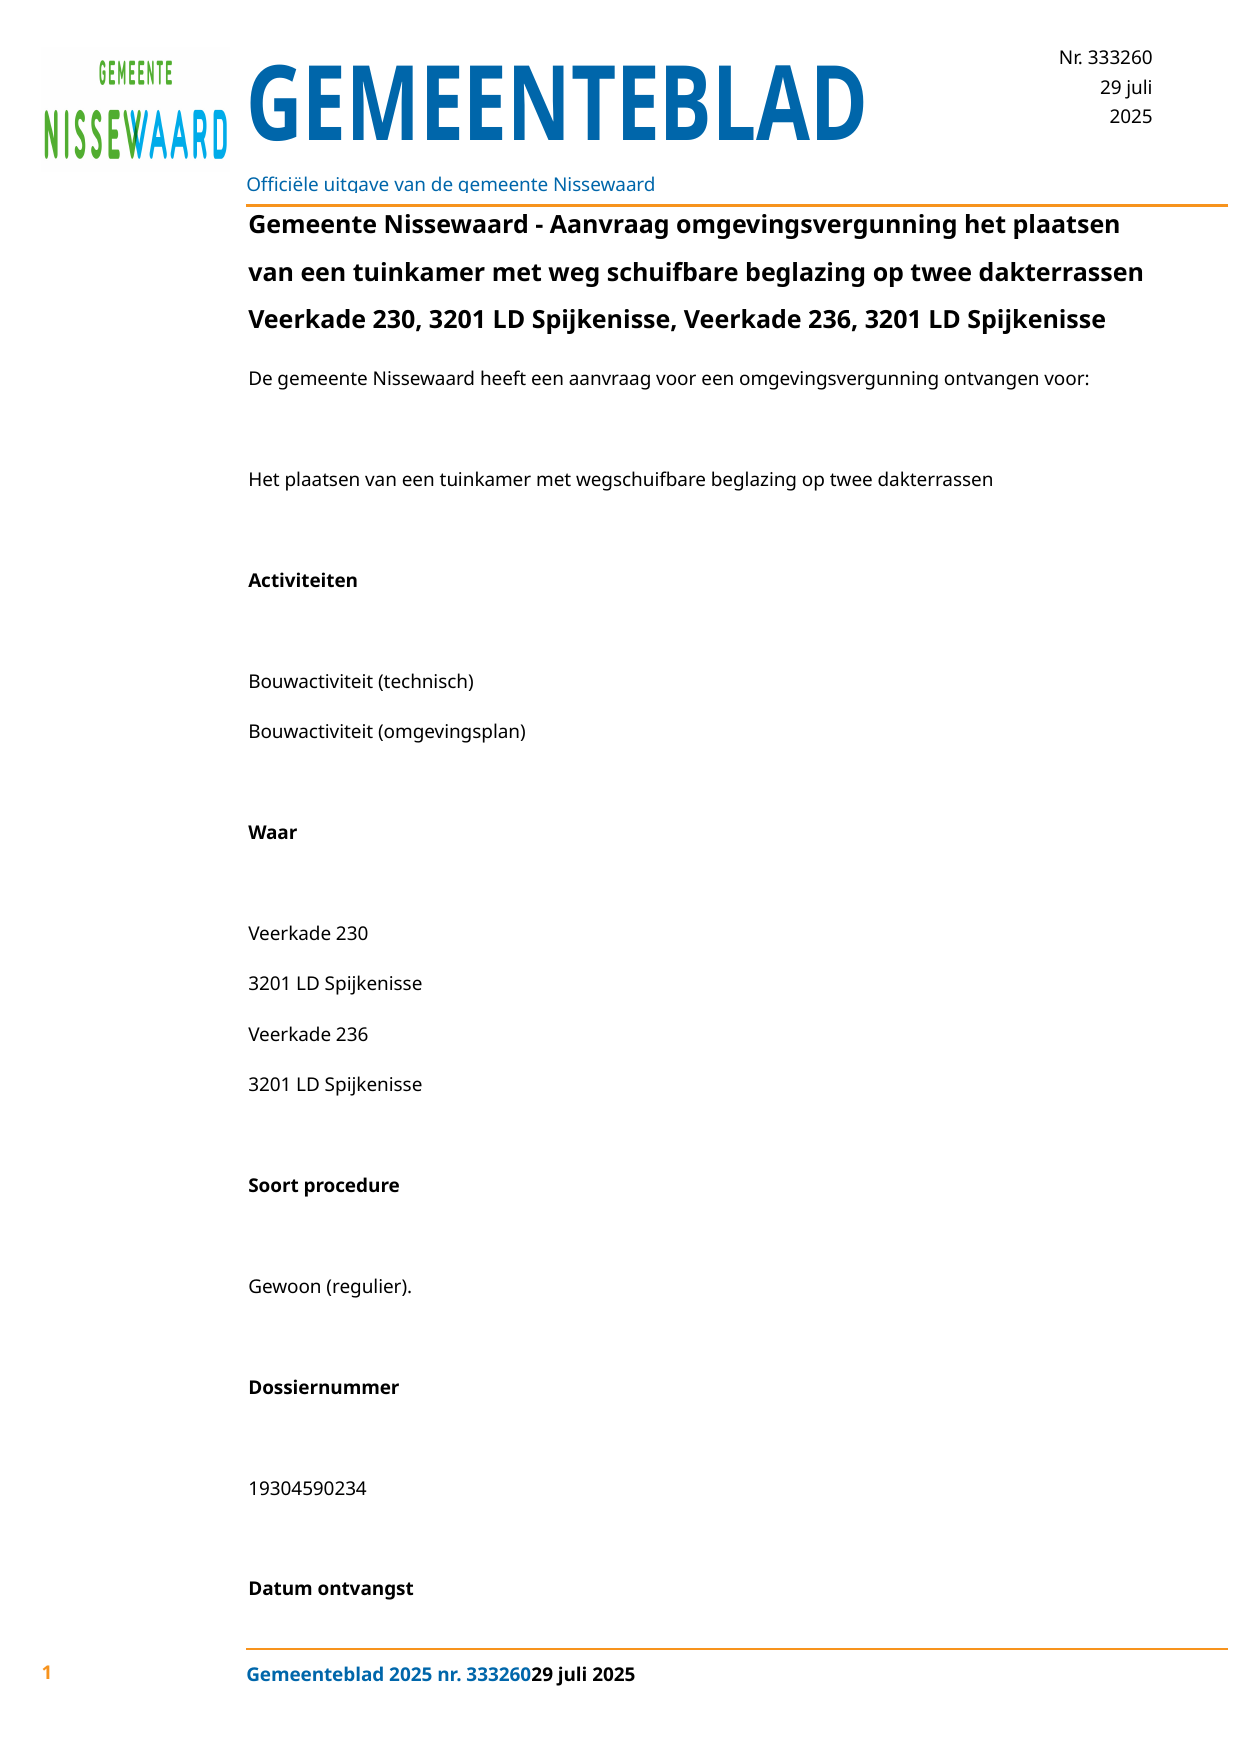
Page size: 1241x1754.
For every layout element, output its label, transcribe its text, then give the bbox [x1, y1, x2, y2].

picture [41, 47, 231, 172]
text Het plaatsen van een tuinkamer met wegschuifbare beglazing op twee dakterrassen [248, 466, 1152, 492]
text Gemeente Nissewaard - Aanvraag omgevingsvergunning het plaatsen van een tuinkamer met weg schuifbare beglazing op twee dakterrassen Veerkade 230, 3201 LD Spijkenisse, Veerkade 236, 3201 LD Spijkenisse [248, 207, 1152, 336]
text 19304590234 [248, 1475, 1152, 1500]
text Gewoon (regulier). [248, 1273, 1152, 1299]
text Activiteiten [248, 567, 1152, 593]
text Veerkade 230 [248, 920, 1152, 946]
text 3201 LD Spijkenisse [248, 1071, 1152, 1097]
text Waar [248, 819, 1152, 845]
text Bouwactiviteit (technisch) [248, 668, 1152, 694]
text 3201 LD Spijkenisse [248, 971, 1152, 996]
text Soort procedure [248, 1172, 1152, 1198]
text Datum ontvangst [248, 1576, 1152, 1601]
text Dossiernummer [248, 1374, 1152, 1399]
text Bouwactiviteit (omgevingsplan) [248, 718, 1152, 744]
text De gemeente Nissewaard heeft een aanvraag voor een omgevingsvergunning ontvangen voor: [248, 366, 1152, 391]
text Veerkade 236 [248, 1021, 1152, 1047]
